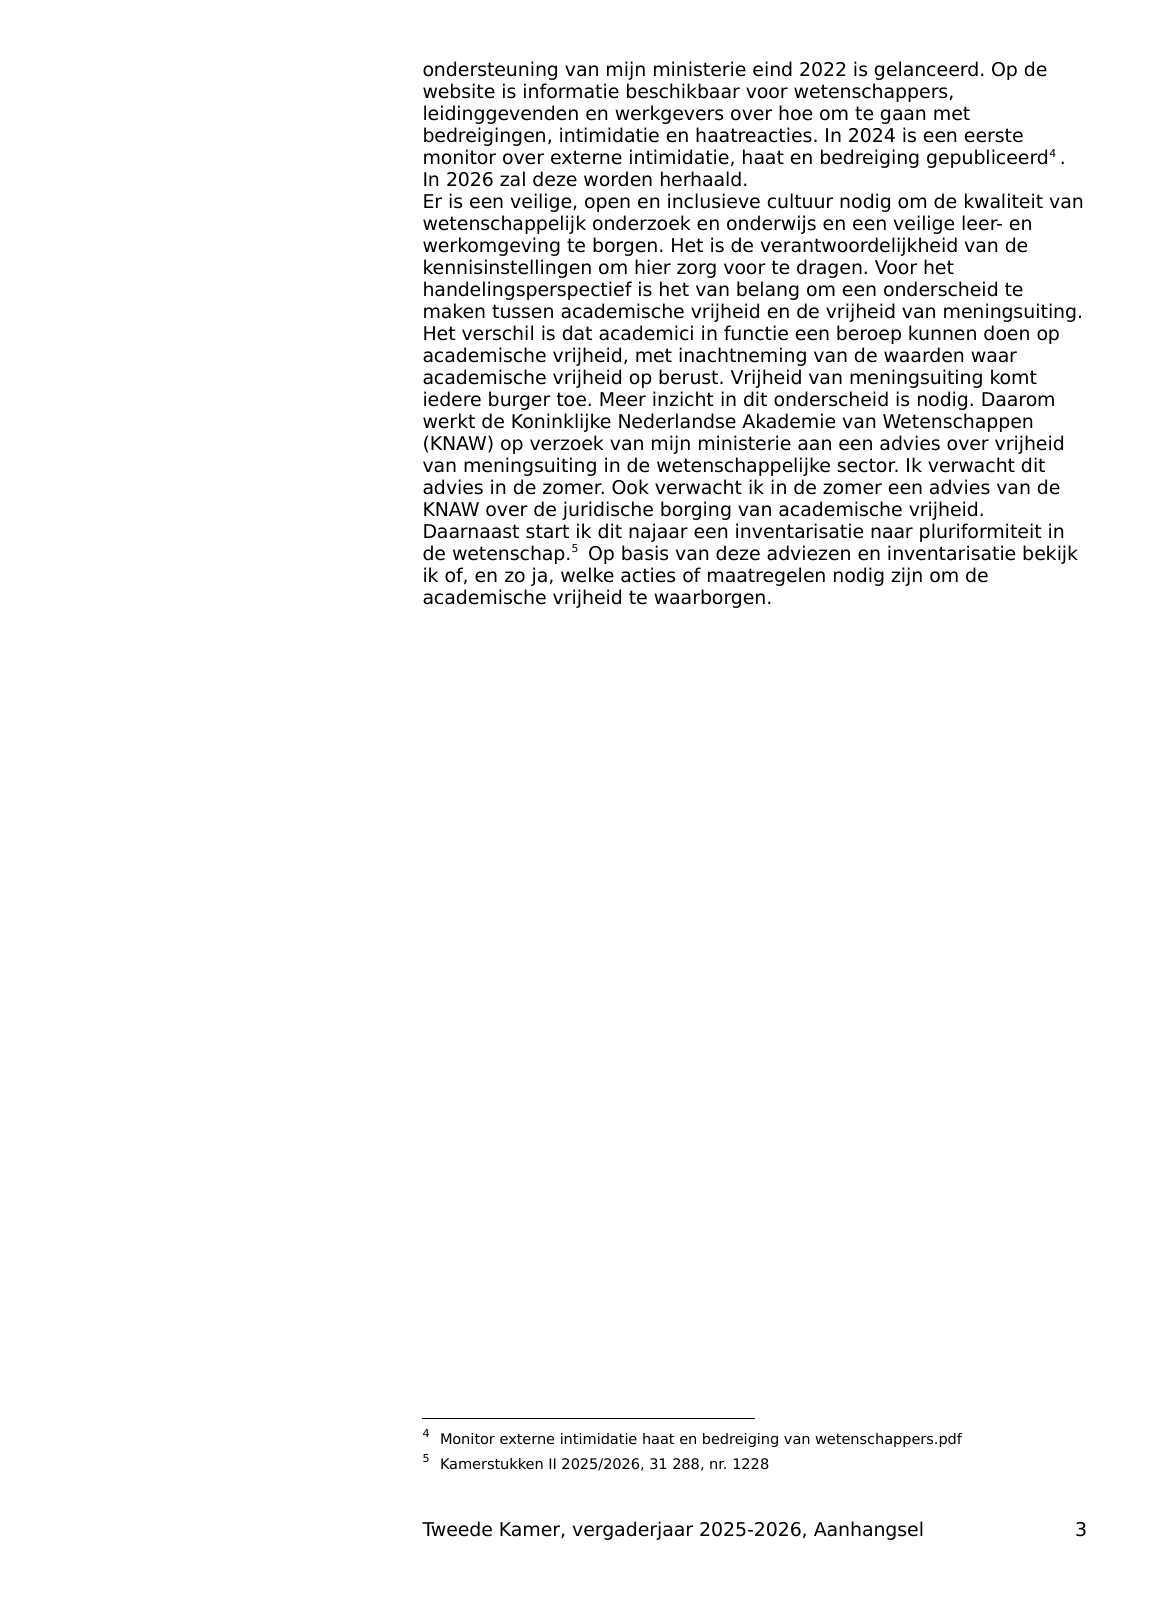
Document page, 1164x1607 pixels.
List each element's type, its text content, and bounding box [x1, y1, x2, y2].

text Kamerstukken II 2025/2026, 31 288, nr. 1228 [422, 1452, 1087, 1474]
text Er is een veilige, open en inclusieve cultuur nodig om de kwaliteit van wetenschappelijk onderzoek en onderwijs en een veilige leer- en werkomgeving te borgen. Het is de verantwoordelijkheid van de kennisinstellingen om hier zorg voor te dragen. Voor het handelingsperspectief is het van belang om een onderscheid te maken tussen academische vrijheid en de vrijheid van meningsuiting. Het verschil is dat academici in functie een beroep kunnen doen op academische vrijheid, met inachtneming van de waarden waar academische vrijheid op berust. Vrijheid van meningsuiting komt iedere burger toe. Meer inzicht in dit onderscheid is nodig. Daarom werkt de Koninklijke Nederlandse Akademie van Wetenschappen (KNAW) op verzoek van mijn ministerie aan een advies over vrijheid van meningsuiting in de wetenschappelijke sector. Ik verwacht dit advies in de zomer. Ook verwacht ik in de zomer een advies van de KNAW over de juridische borging van academische vrijheid. Daarnaast start ik dit najaar een inventarisatie naar pluriformiteit in de wetenschap. Op basis van deze adviezen en inventarisatie bekijk ik of, en zo ja, welke acties of maatregelen nodig zijn om de academische vrijheid te waarborgen. [422, 191, 1087, 608]
text Monitor externe intimidatie haat en bedreiging van wetenschappers.pdf [422, 1427, 1087, 1449]
text ondersteuning van mijn ministerie eind 2022 is gelanceerd. Op de website is informatie beschikbaar voor wetenschappers, leidinggevenden en werkgevers over hoe om te gaan met bedreigingen, intimidatie en haatreacties. In 2024 is een eerste monitor over externe intimidatie, haat en bedreiging gepubliceerd. In 2026 zal deze worden herhaald. [422, 59, 1087, 191]
